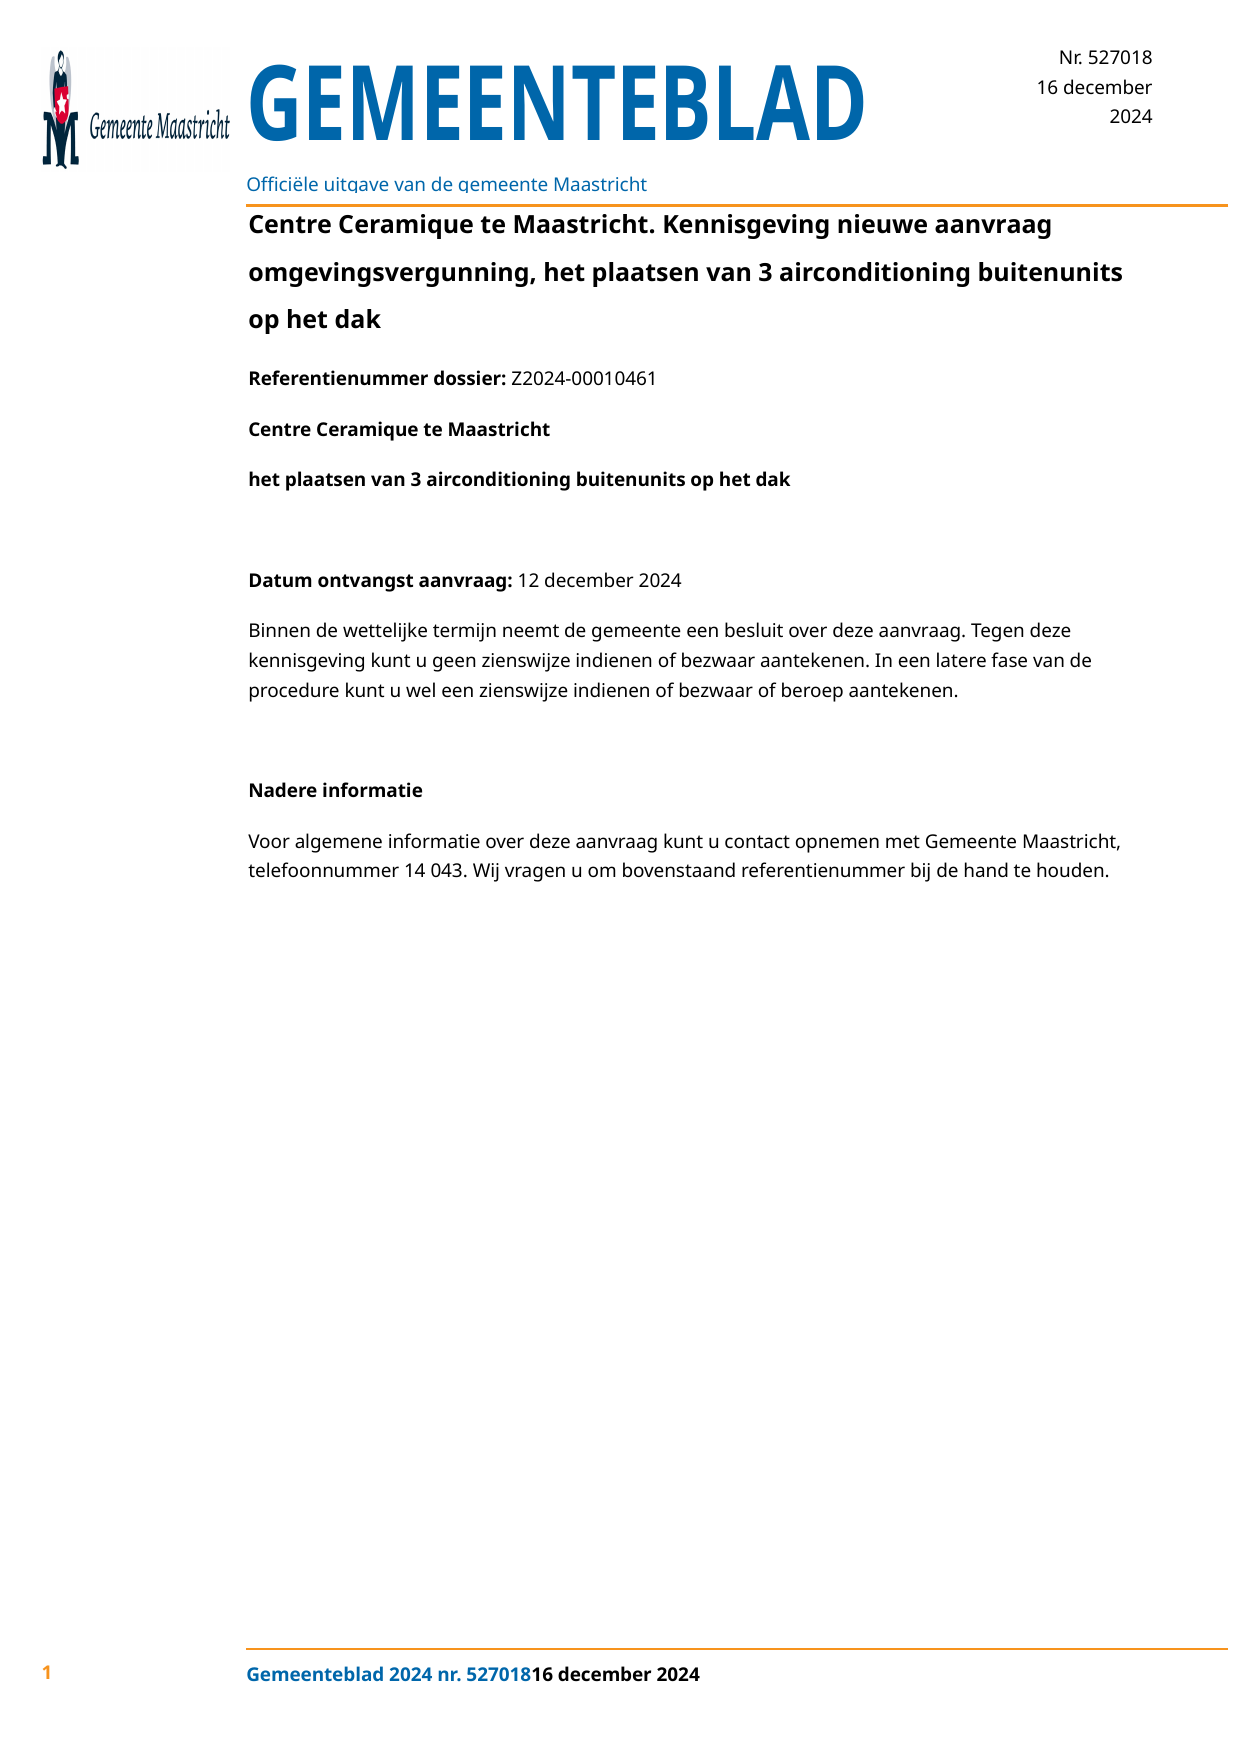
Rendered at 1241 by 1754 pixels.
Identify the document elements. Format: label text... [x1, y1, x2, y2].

text Binnen de wettelijke termijn neemt de gemeente een besluit over deze aanvraag. Tegen deze kennisgeving kunt u geen zienswijze indienen of bezwaar aantekenen. In een latere fase van de procedure kunt u wel een zienswijze indienen of bezwaar of beroep aantekenen. [248, 618, 1152, 702]
text Nadere informatie [248, 778, 1152, 803]
text Referentienummer dossier: Z2024-00010461 [248, 366, 1152, 391]
text Voor algemene informatie over deze aanvraag kunt u contact opnemen met Gemeente Maastricht, telefoonnummer 14 043. Wij vragen u om bovenstaand referentienummer bij de hand te houden. [248, 828, 1152, 883]
text het plaatsen van 3 airconditioning buitenunits op het dak [248, 466, 1152, 492]
text Centre Ceramique te Maastricht. Kennisgeving nieuwe aanvraag omgevingsvergunning, het plaatsen van 3 airconditioning buitenunits op het dak [248, 207, 1152, 336]
picture [41, 47, 231, 172]
text Centre Ceramique te Maastricht [248, 416, 1152, 442]
text Datum ontvangst aanvraag: 12 december 2024 [248, 567, 1152, 593]
